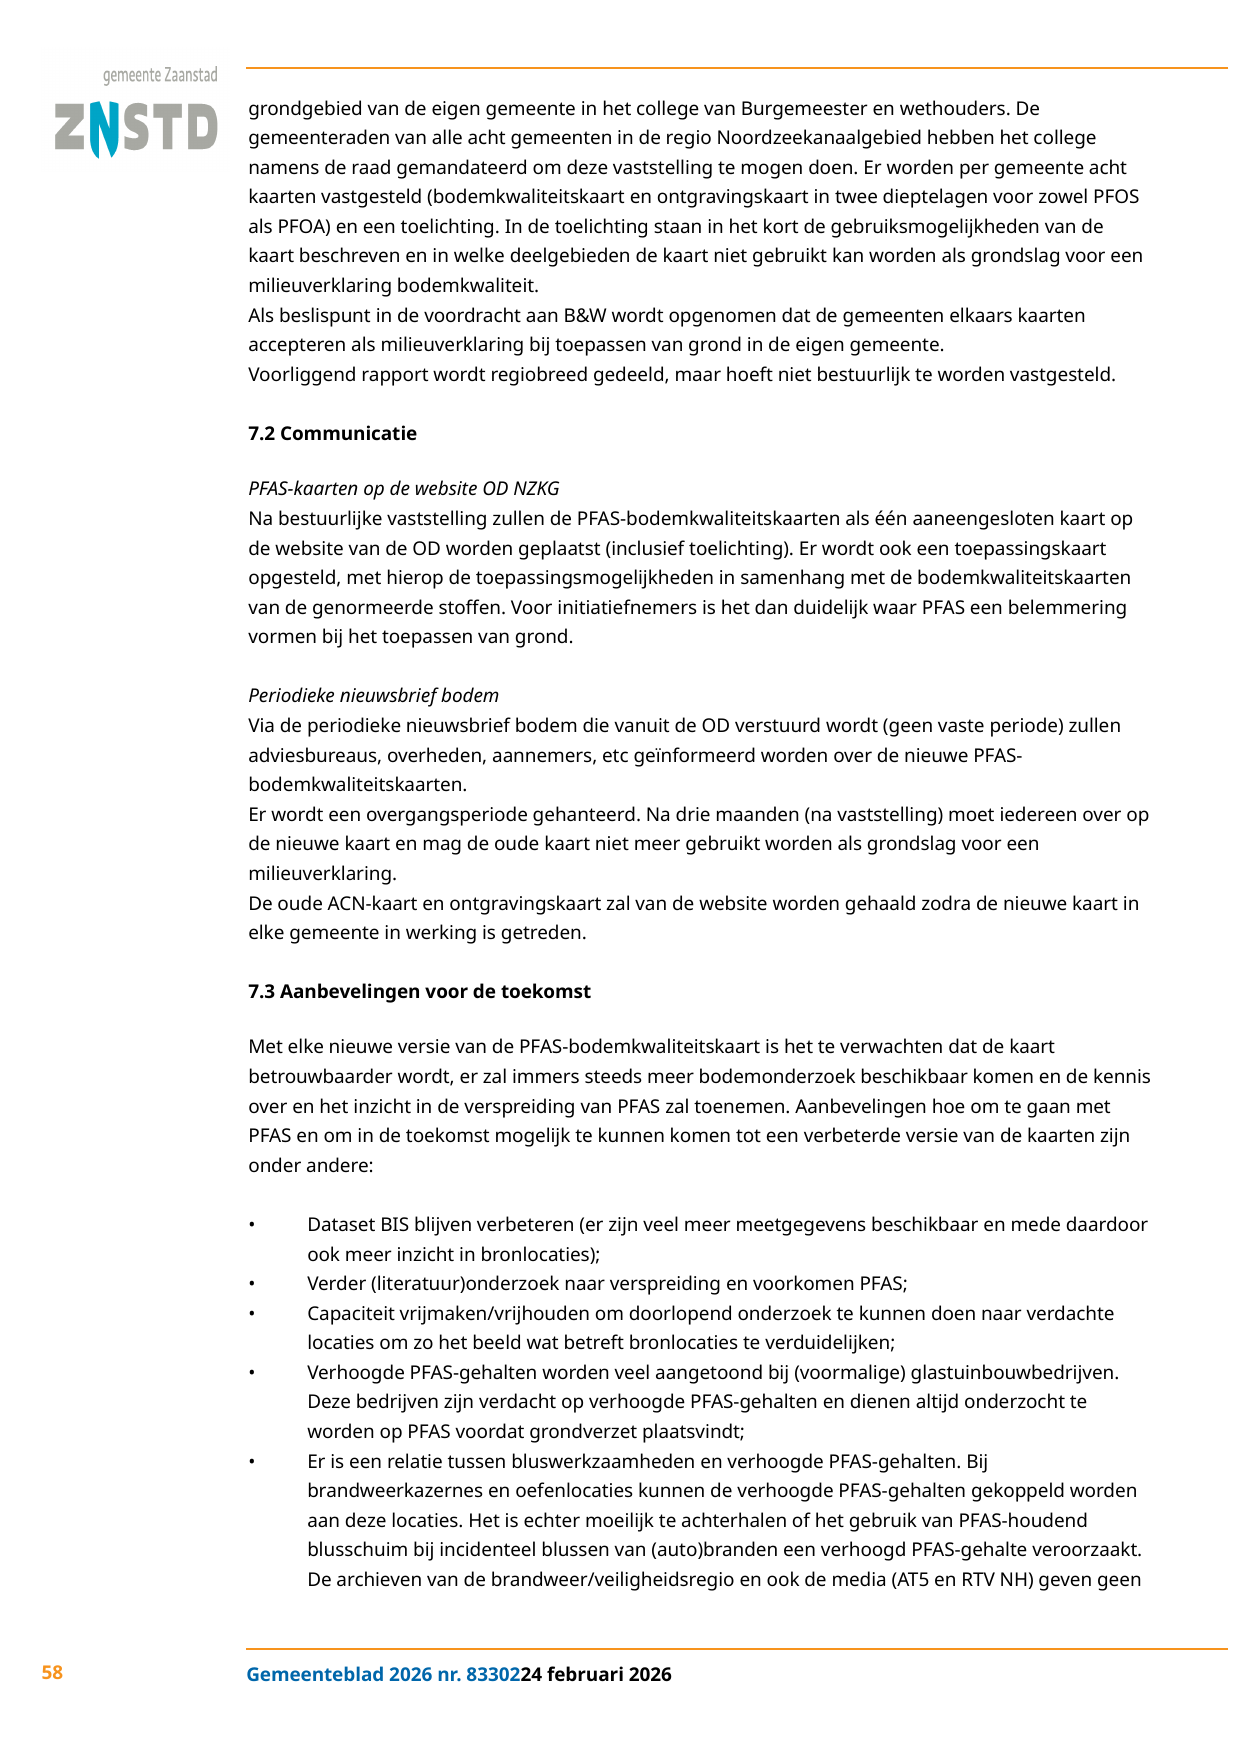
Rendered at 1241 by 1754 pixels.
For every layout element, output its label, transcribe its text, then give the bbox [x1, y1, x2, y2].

list Verder (literatuur)onderzoek naar verspreiding en voorkomen PFAS; [248, 1270, 1152, 1296]
text Na bestuurlijke vaststelling zullen de PFAS-bodemkwaliteitskaarten als één aaneengesloten kaart op de website van de OD worden geplaatst (inclusief toelichting). Er wordt ook een toepassingskaart opgesteld, met hierop de toepassingsmogelijkheden in samenhang met de bodemkwaliteitskaarten van de genormeerde stoffen. Voor initiatiefnemers is het dan duidelijk waar PFAS een belemmering vormen bij het toepassen van grond. [248, 505, 1152, 649]
picture [41, 47, 231, 172]
text PFAS-kaarten op de website OD NZKG [248, 476, 1152, 501]
text 7.2 Communicatie [248, 420, 1152, 446]
text Met elke nieuwe versie van de PFAS-bodemkwaliteitskaart is het te verwachten dat de kaart betrouwbaarder wordt, er zal immers steeds meer bodemonderzoek beschikbaar komen en de kennis over en het inzicht in de verspreiding van PFAS zal toenemen. Aanbevelingen hoe om te gaan met PFAS en om in de toekomst mogelijk te kunnen komen tot een verbeterde versie van de kaarten zijn onder andere: [248, 1034, 1152, 1178]
list Er is een relatie tussen bluswerkzaamheden en verhoogde PFAS-gehalten. Bij brandweerkazernes en oefenlocaties kunnen de verhoogde PFAS-gehalten gekoppeld worden aan deze locaties. Het is echter moeilijk te achterhalen of het gebruik van PFAS-houdend blusschuim bij incidenteel blussen van (auto)branden een verhoogd PFAS-gehalte veroorzaakt. De archieven van de brandweer/veiligheidsregio en ook de media (AT5 en RTV NH) geven geen [248, 1448, 1152, 1592]
text Als beslispunt in de voordracht aan B&W wordt opgenomen dat de gemeenten elkaars kaarten accepteren als milieuverklaring bij toepassen van grond in de eigen gemeente. [248, 302, 1152, 357]
text grondgebied van de eigen gemeente in het college van Burgemeester en wethouders. De [248, 95, 1152, 121]
text gemeenteraden van alle acht gemeenten in de regio Noordzeekanaalgebied hebben het college namens de raad gemandateerd om deze vaststelling te mogen doen. Er worden per gemeente acht kaarten vastgesteld (bodemkwaliteitskaart en ontgravingskaart in twee dieptelagen voor zowel PFOS als PFOA) en een toelichting. In de toelichting staan in het kort de gebruiksmogelijkheden van de kaart beschreven en in welke deelgebieden de kaart niet gebruikt kan worden als grondslag voor een milieuverklaring bodemkwaliteit. [248, 124, 1152, 298]
list Deze bedrijven zijn verdacht op verhoogde PFAS-gehalten en dienen altijd onderzocht te worden op PFAS voordat grondverzet plaatsvindt; [248, 1389, 1152, 1444]
text Periodieke nieuwsbrief bodem [248, 683, 1152, 708]
list Dataset BIS blijven verbeteren (er zijn veel meer meetgegevens beschikbaar en mede daardoor ook meer inzicht in bronlocaties); [248, 1211, 1152, 1267]
list Capaciteit vrijmaken/vrijhouden om doorlopend onderzoek te kunnen doen naar verdachte locaties om zo het beeld wat betreft bronlocaties te verduidelijken; [248, 1300, 1152, 1355]
text De oude ACN-kaart en ontgravingskaart zal van de website worden gehaald zodra de nieuwe kaart in elke gemeente in werking is getreden. [248, 890, 1152, 945]
list Verhoogde PFAS-gehalten worden veel aangetoond bij (voormalige) glastuinbouwbedrijven. [248, 1359, 1152, 1385]
text Voorliggend rapport wordt regiobreed gedeeld, maar hoeft niet bestuurlijk te worden vastgesteld. [248, 361, 1152, 387]
text 7.3 Aanbevelingen voor de toekomst [248, 978, 1152, 1004]
text Er wordt een overgangsperiode gehanteerd. Na drie maanden (na vaststelling) moet iedereen over op de nieuwe kaart en mag de oude kaart niet meer gebruikt worden als grondslag voor een milieuverklaring. [248, 801, 1152, 886]
text Via de periodieke nieuwsbrief bodem die vanuit de OD verstuurd wordt (geen vaste periode) zullen adviesbureaus, overheden, aannemers, etc geïnformeerd worden over de nieuwe PFAS- bodemkwaliteitskaarten. [248, 712, 1152, 797]
